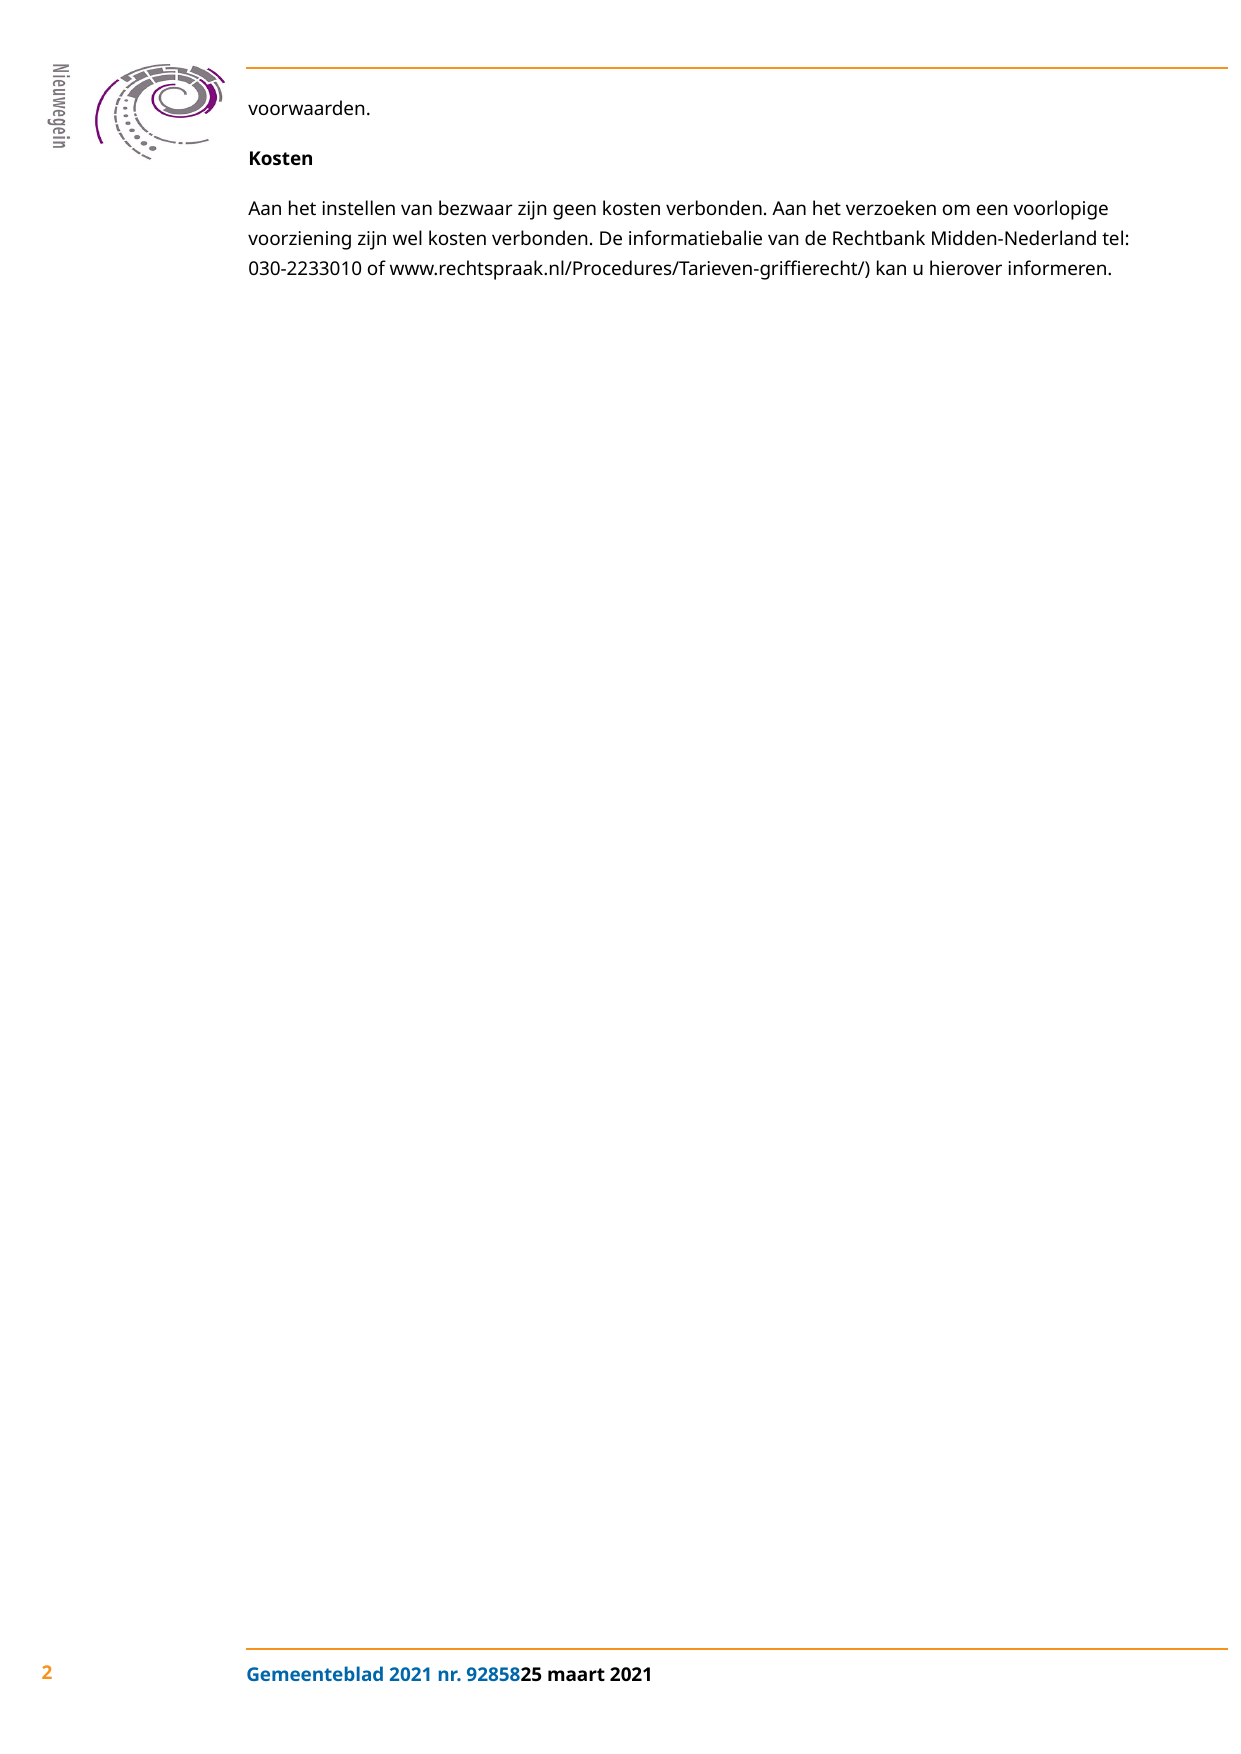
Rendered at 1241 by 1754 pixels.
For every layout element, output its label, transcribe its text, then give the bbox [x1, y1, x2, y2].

text voorwaarden. [248, 95, 1152, 121]
text Kosten [248, 145, 1152, 171]
text Aan het instellen van bezwaar zijn geen kosten verbonden. Aan het verzoeken om een voorlopige voorziening zijn wel kosten verbonden. De informatiebalie van de Rechtbank Midden-Nederland tel: 030-2233010 of www.rechtspraak.nl/Procedures/Tarieven-griffierecht/) kan u hierover informeren. [248, 196, 1152, 281]
picture [41, 47, 231, 172]
